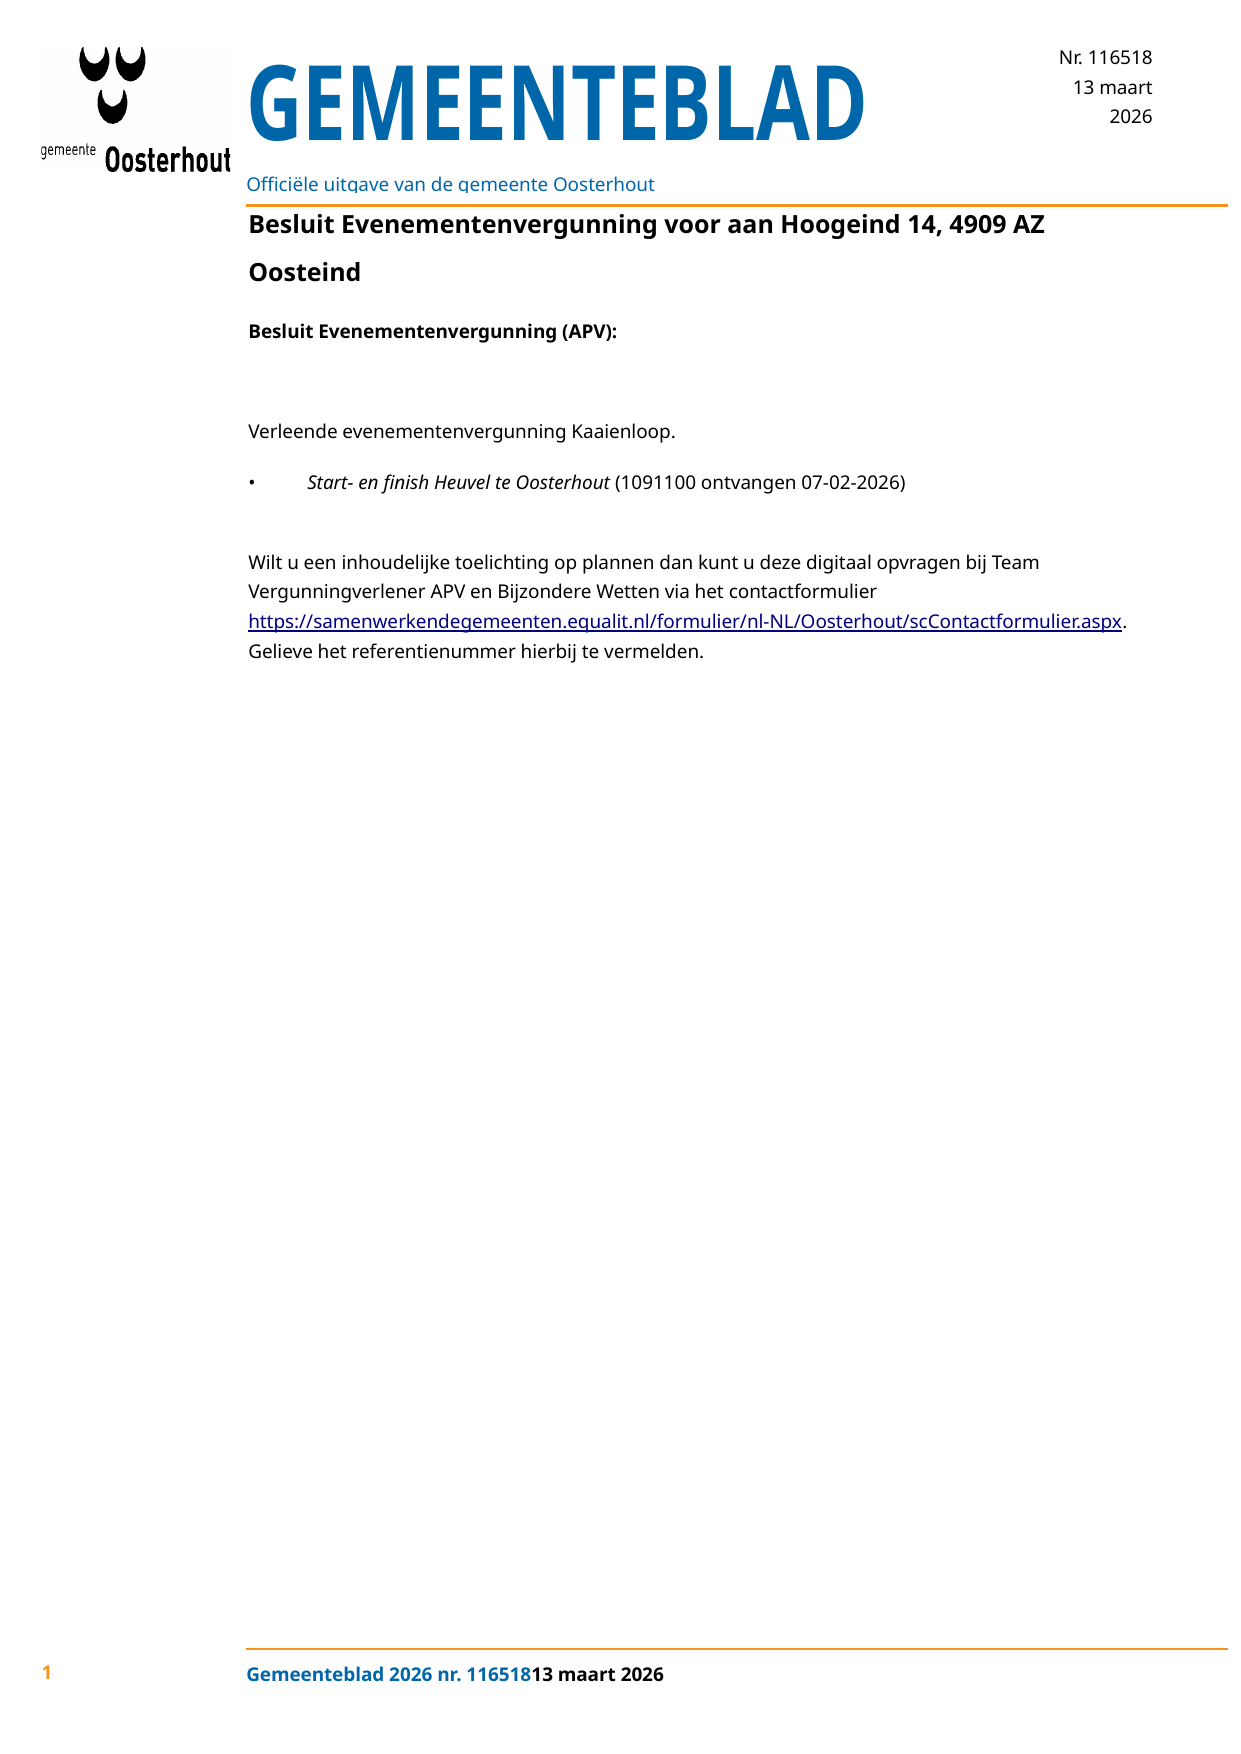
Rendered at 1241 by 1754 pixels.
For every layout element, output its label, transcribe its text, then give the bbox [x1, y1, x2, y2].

text Verleende evenementenvergunning Kaaienloop. [248, 419, 1152, 444]
picture [41, 47, 231, 172]
text Besluit Evenementenvergunning voor aan Hoogeind 14, 4909 AZ Oosteind [248, 207, 1152, 288]
list Start- en finish Heuvel te Oosterhout (1091100 ontvangen 07-02-2026) [248, 469, 1152, 495]
text Besluit Evenementenvergunning (APV): [248, 318, 1152, 344]
text Wilt u een inhoudelijke toelichting op plannen dan kunt u deze digitaal opvragen bij Team Vergunningverlener APV en Bijzondere Wetten via het contactformulier https://samenwerkendegemeenten.equalit.nl/formulier/nl-NL/Oosterhout/scContactformulier.aspx. Gelieve het referentienummer hierbij te vermelden. [248, 549, 1152, 664]
